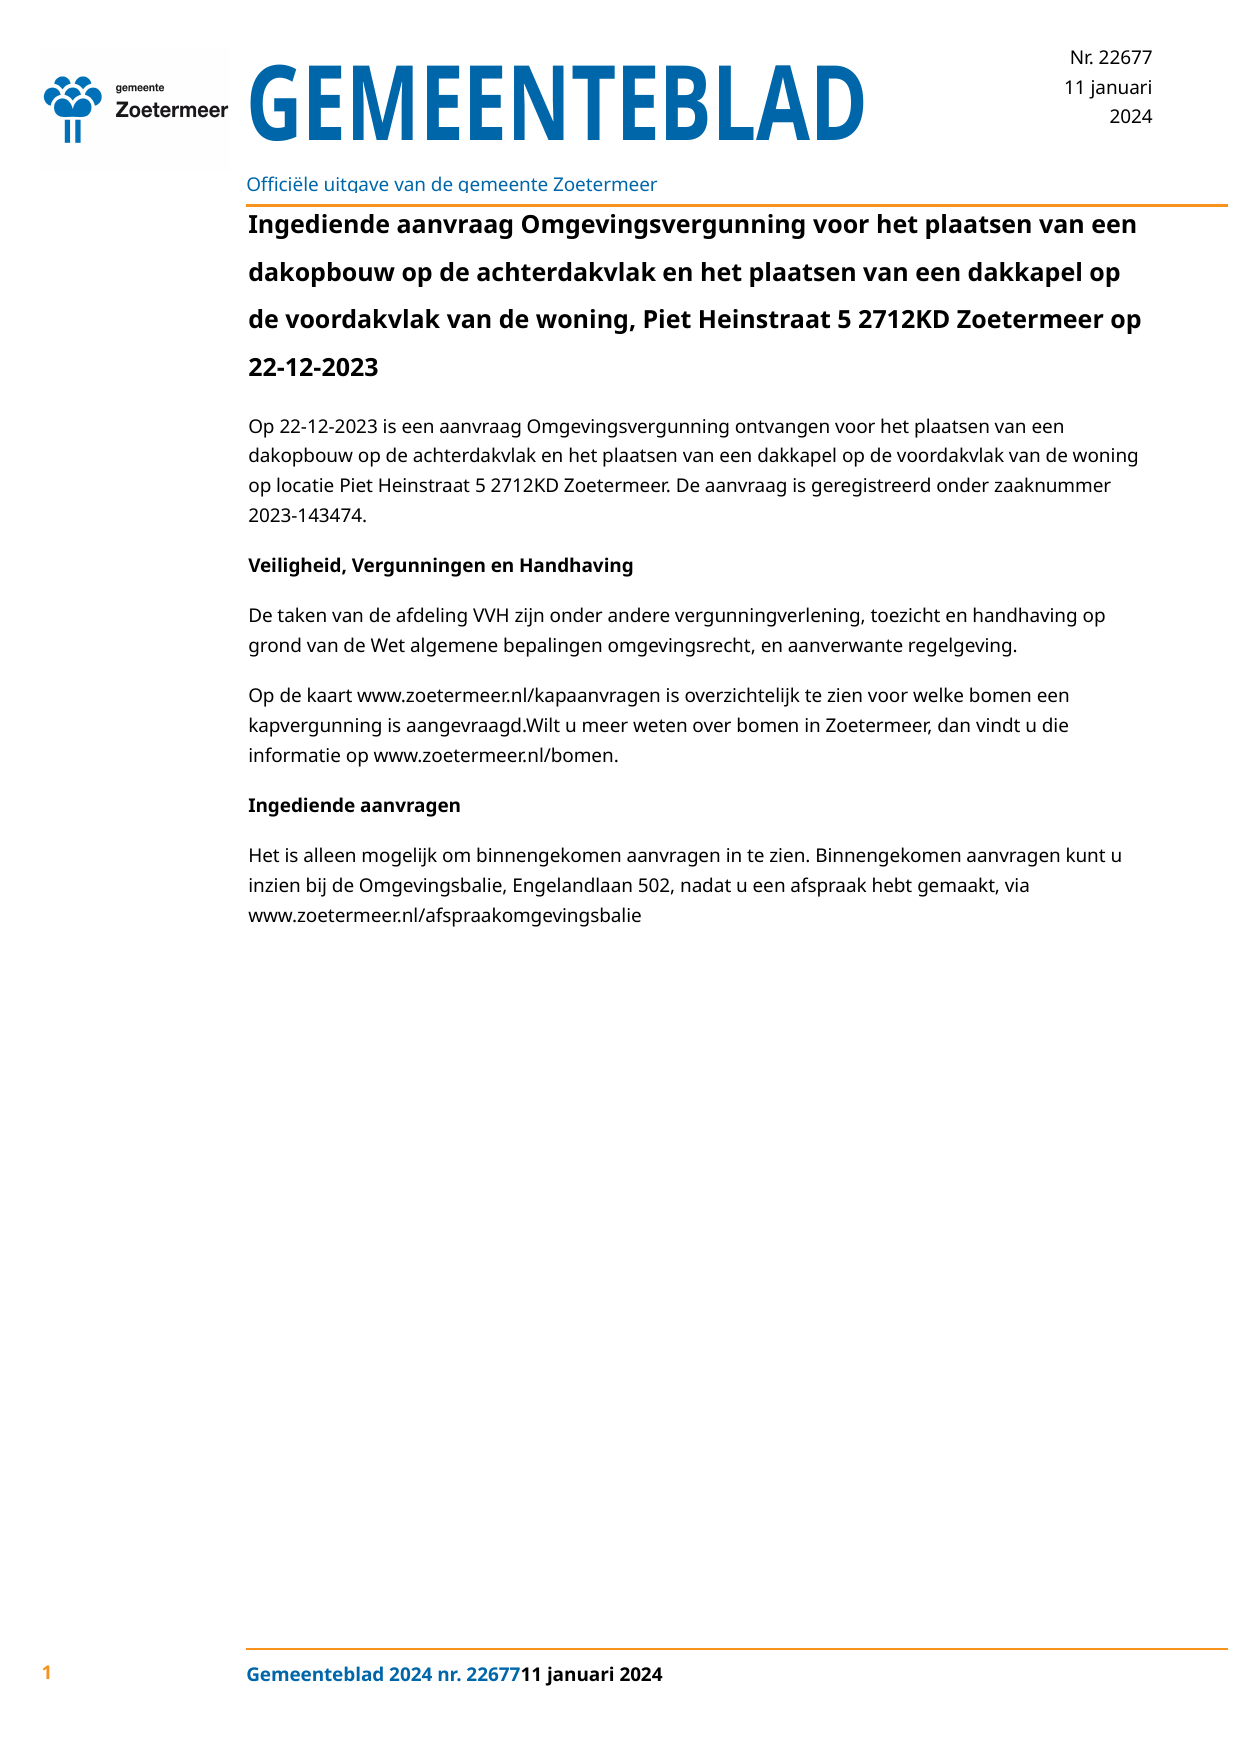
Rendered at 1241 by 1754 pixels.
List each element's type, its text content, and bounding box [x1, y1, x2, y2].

text Veiligheid, Vergunningen en Handhaving [248, 552, 1152, 578]
text Op de kaart www.zoetermeer.nl/kapaanvragen is overzichtelijk te zien voor welke bomen een kapvergunning is aangevraagd.Wilt u meer weten over bomen in Zoetermeer, dan vindt u die informatie op www.zoetermeer.nl/bomen. [248, 683, 1152, 768]
text Het is alleen mogelijk om binnengekomen aanvragen in te zien. Binnengekomen aanvragen kunt u inzien bij de Omgevingsbalie, Engelandlaan 502, nadat u een afspraak hebt gemaakt, via www.zoetermeer.nl/afspraakomgevingsbalie [248, 843, 1152, 928]
text Ingediende aanvraag Omgevingsvergunning voor het plaatsen van een dakopbouw op de achterdakvlak en het plaatsen van een dakkapel op de voordakvlak van de woning, Piet Heinstraat 5 2712KD Zoetermeer op 22-12-2023 [248, 207, 1152, 384]
text Ingediende aanvragen [248, 792, 1152, 818]
text Op 22-12-2023 is een aanvraag Omgevingsvergunning ontvangen voor het plaatsen van een dakopbouw op de achterdakvlak en het plaatsen van een dakkapel op de voordakvlak van de woning op locatie Piet Heinstraat 5 2712KD Zoetermeer. De aanvraag is geregistreerd onder zaaknummer 2023-143474. [248, 413, 1152, 528]
text De taken van de afdeling VVH zijn onder andere vergunningverlening, toezicht en handhaving op grond van de Wet algemene bepalingen omgevingsrecht, en aanverwante regelgeving. [248, 603, 1152, 658]
picture [41, 47, 231, 172]
